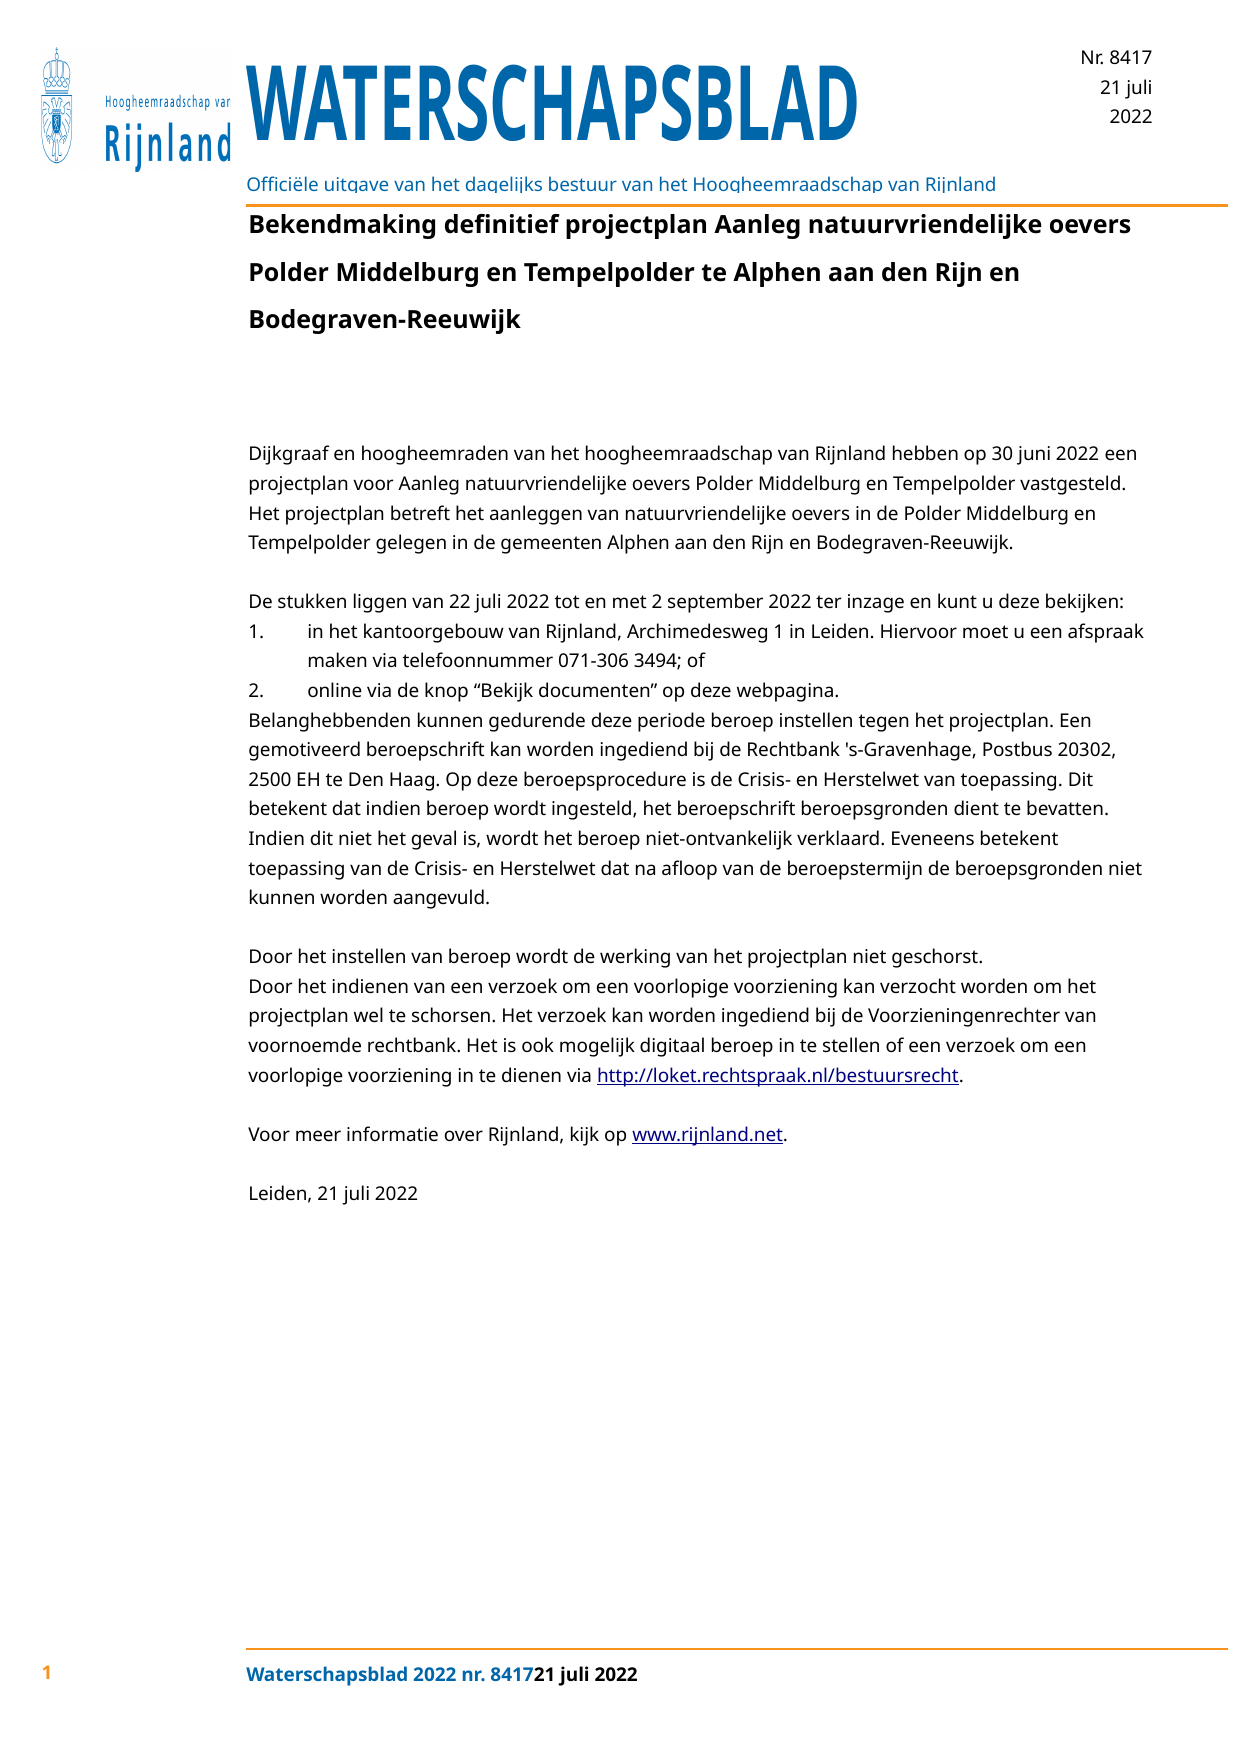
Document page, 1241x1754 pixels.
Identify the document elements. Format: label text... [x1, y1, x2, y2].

list in het kantoorgebouw van Rijnland, Archimedesweg 1 in Leiden. Hiervoor moet u een afspraak maken via telefoonnummer 071-306 3494; of [248, 618, 1152, 673]
text Voor meer informatie over Rijnland, kijk op www.rijnland.net. [248, 1121, 1152, 1147]
text Leiden, 21 juli 2022 [248, 1180, 1152, 1206]
text Dijkgraaf en hoogheemraden van het hoogheemraadschap van Rijnland hebben op 30 juni 2022 een projectplan voor Aanleg natuurvriendelijke oevers Polder Middelburg en Tempelpolder vastgesteld. [248, 441, 1152, 496]
text De stukken liggen van 22 juli 2022 tot en met 2 september 2022 ter inzage en kunt u deze bekijken: [248, 588, 1152, 614]
picture [41, 47, 231, 172]
text Het projectplan betreft het aanleggen van natuurvriendelijke oevers in de Polder Middelburg en Tempelpolder gelegen in de gemeenten Alphen aan den Rijn en Bodegraven-Reeuwijk. [248, 500, 1152, 555]
text Belanghebbenden kunnen gedurende deze periode beroep instellen tegen het projectplan. Een gemotiveerd beroepschrift kan worden ingediend bij de Rechtbank 's-Gravenhage, Postbus 20302, 2500 EH te Den Haag. Op deze beroepsprocedure is de Crisis- en Herstelwet van toepassing. Dit betekent dat indien beroep wordt ingesteld, het beroepschrift beroepsgronden dient te bevatten. Indien dit niet het geval is, wordt het beroep niet-ontvankelijk verklaard. Eveneens betekent toepassing van de Crisis- en Herstelwet dat na afloop van de beroepstermijn de beroepsgronden niet kunnen worden aangevuld. [248, 707, 1152, 910]
text Door het indienen van een verzoek om een voorlopige voorziening kan verzocht worden om het projectplan wel te schorsen. Het verzoek kan worden ingediend bij de Voorzieningenrechter van voornoemde rechtbank. Het is ook mogelijk digitaal beroep in te stellen of een verzoek om een voorlopige voorziening in te dienen via http://loket.rechtspraak.nl/bestuursrecht. [248, 973, 1152, 1087]
text Bekendmaking definitief projectplan Aanleg natuurvriendelijke oevers Polder Middelburg en Tempelpolder te Alphen aan den Rijn en Bodegraven-Reeuwijk [248, 207, 1152, 336]
list online via de knop “Bekijk documenten” op deze webpagina. [248, 677, 1152, 703]
text Door het instellen van beroep wordt de werking van het projectplan niet geschorst. [248, 943, 1152, 969]
